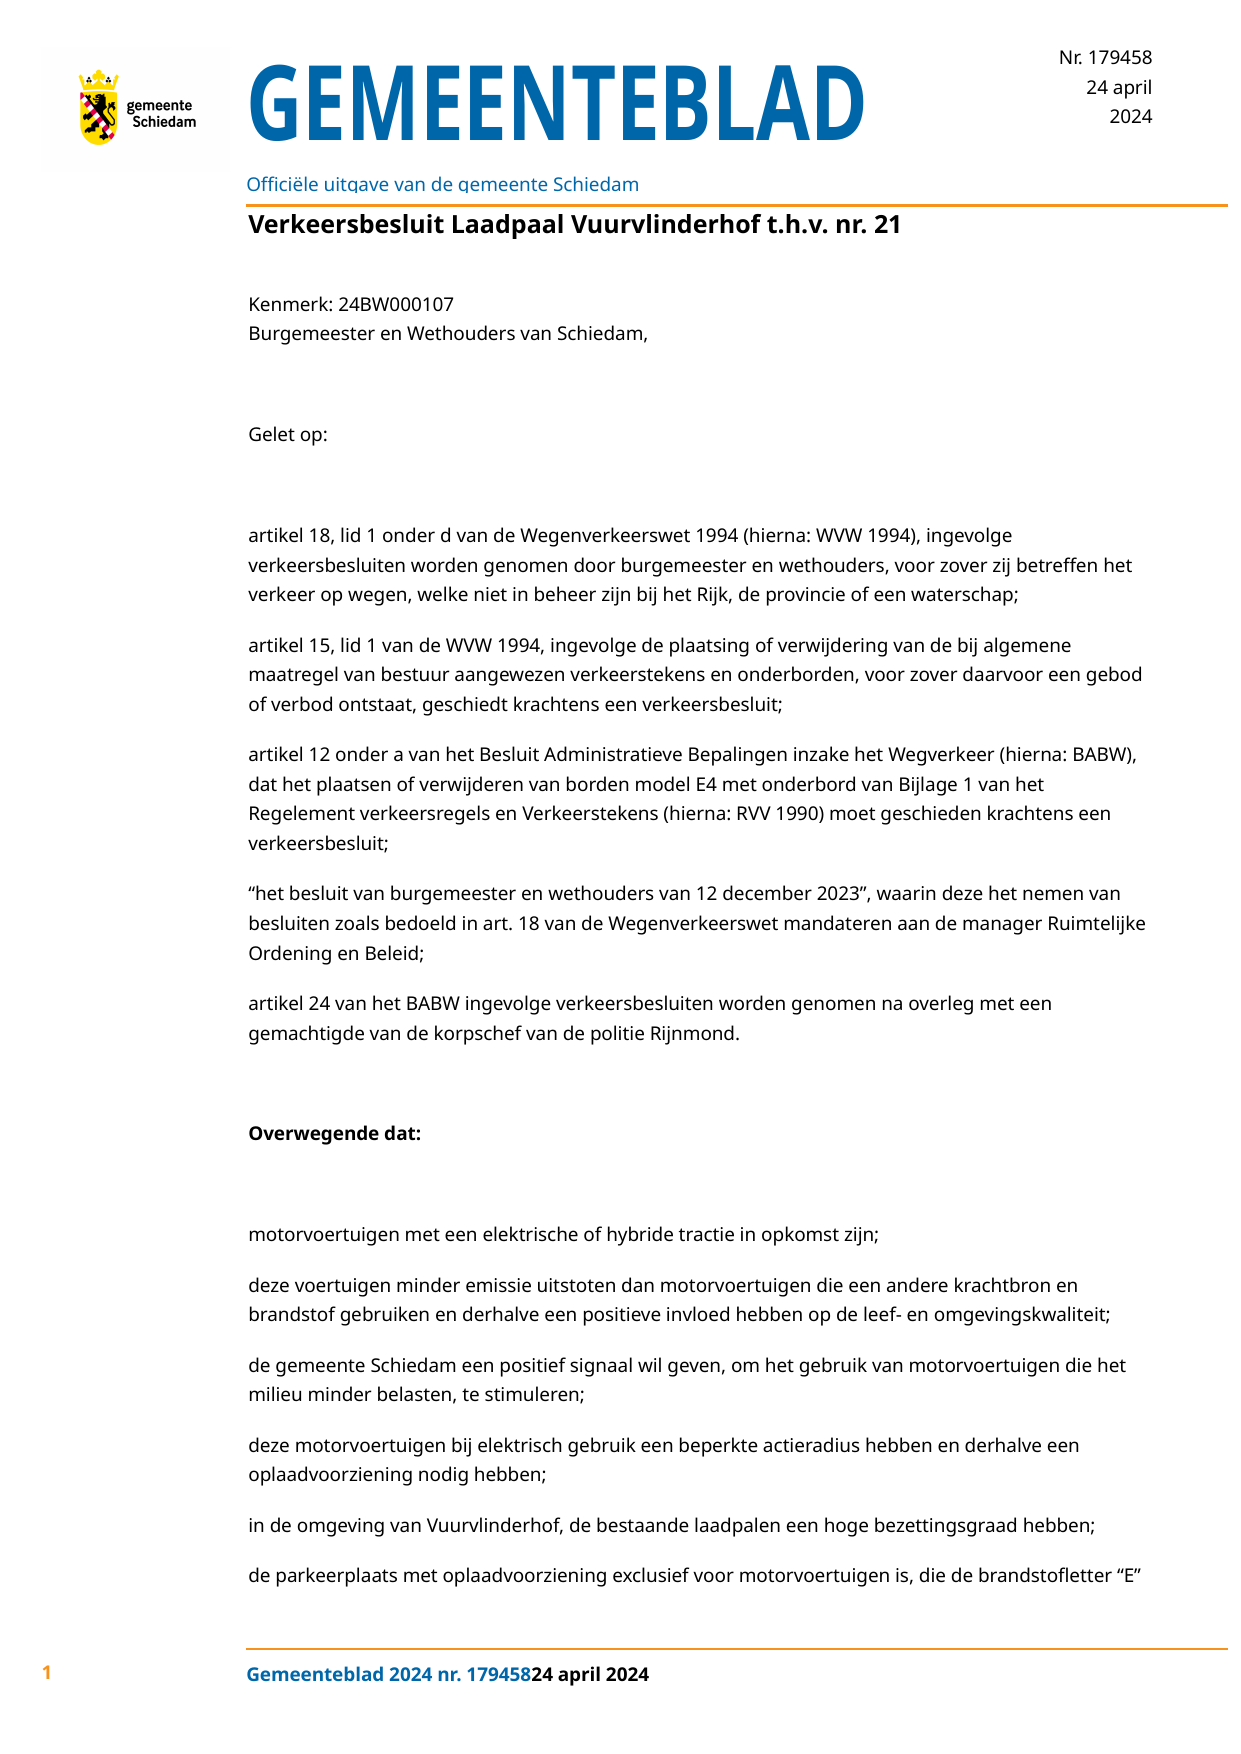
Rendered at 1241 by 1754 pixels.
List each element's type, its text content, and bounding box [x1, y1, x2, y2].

text in de omgeving van Vuurvlinderhof, de bestaande laadpalen een hoge bezettingsgraad hebben; [248, 1512, 1152, 1538]
text deze motorvoertuigen bij elektrisch gebruik een beperkte actieradius hebben en derhalve een oplaadvoorziening nodig hebben; [248, 1432, 1152, 1487]
text artikel 24 van het BABW ingevolge verkeersbesluiten worden genomen na overleg met een gemachtigde van de korpschef van de politie Rijnmond. [248, 990, 1152, 1046]
text artikel 12 onder a van het Besluit Administratieve Bepalingen inzake het Wegverkeer (hierna: BABW), dat het plaatsen of verwijderen van borden model E4 met onderbord van Bijlage 1 van het Regelement verkeersregels en Verkeerstekens (hierna: RVV 1990) moet geschieden krachtens een verkeersbesluit; [248, 741, 1152, 856]
text Gelet op: [248, 421, 1152, 447]
text “het besluit van burgemeester en wethouders van 12 december 2023”, waarin deze het nemen van besluiten zoals bedoeld in art. 18 van de Wegenverkeerswet mandateren aan de manager Ruimtelijke Ordening en Beleid; [248, 881, 1152, 966]
text Kenmerk: 24BW000107 [248, 291, 1152, 317]
text Overwegende dat: [248, 1121, 1152, 1146]
picture [41, 47, 231, 172]
text de parkeerplaats met oplaadvoorziening exclusief voor motorvoertuigen is, die de brandstofletter “E” [248, 1562, 1152, 1588]
text deze voertuigen minder emissie uitstoten dan motorvoertuigen die een andere krachtbron en brandstof gebruiken en derhalve een positieve invloed hebben op de leef- en omgevingskwaliteit; [248, 1272, 1152, 1327]
text de gemeente Schiedam een positief signaal wil geven, om het gebruik van motorvoertuigen die het milieu minder belasten, te stimuleren; [248, 1352, 1152, 1407]
text Burgemeester en Wethouders van Schiedam, [248, 321, 1152, 346]
text Verkeersbesluit Laadpaal Vuurvlinderhof t.h.v. nr. 21 [248, 207, 1152, 241]
text artikel 15, lid 1 van de WVW 1994, ingevolge de plaatsing of verwijdering van de bij algemene maatregel van bestuur aangewezen verkeerstekens en onderborden, voor zover daarvoor een gebod of verbod ontstaat, geschiedt krachtens een verkeersbesluit; [248, 632, 1152, 717]
text motorvoertuigen met een elektrische of hybride tractie in opkomst zijn; [248, 1221, 1152, 1247]
text artikel 18, lid 1 onder d van de Wegenverkeerswet 1994 (hierna: WVW 1994), ingevolge verkeersbesluiten worden genomen door burgemeester en wethouders, voor zover zij betreffen het verkeer op wegen, welke niet in beheer zijn bij het Rijk, de provincie of een waterschap; [248, 522, 1152, 607]
